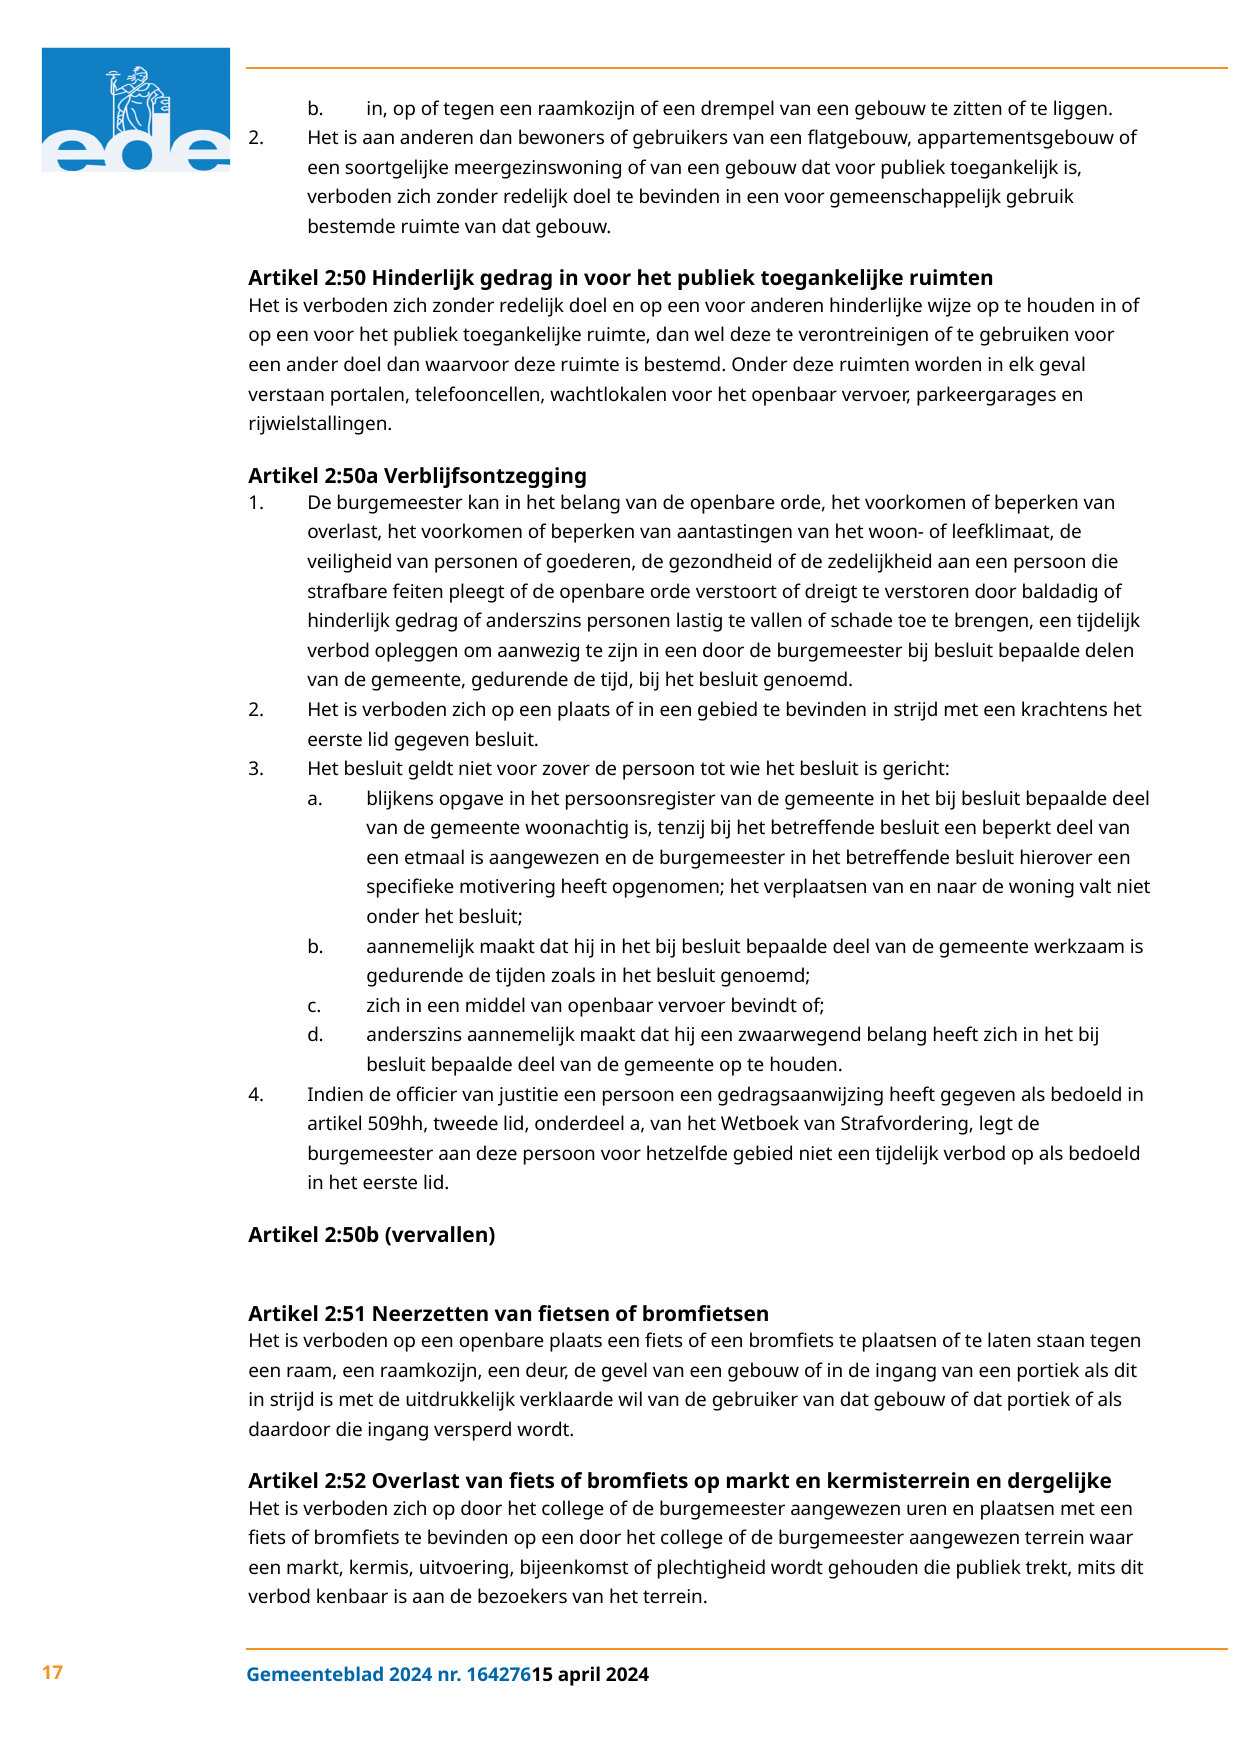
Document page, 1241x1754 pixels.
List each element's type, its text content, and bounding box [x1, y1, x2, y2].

text Het is verboden zich op door het college of de burgemeester aangewezen uren en plaatsen met een fiets of bromfiets te bevinden op een door het college of de burgemeester aangewezen terrein waar een markt, kermis, uitvoering, bijeenkomst of plechtigheid wordt gehouden die publiek trekt, mits dit verbod kenbaar is aan de bezoekers van het terrein. [248, 1495, 1152, 1609]
text Het is verboden zich zonder redelijk doel en op een voor anderen hinderlijke wijze op te houden in of op een voor het publiek toegankelijke ruimte, dan wel deze te verontreinigen of te gebruiken voor een ander doel dan waarvoor deze ruimte is bestemd. Onder deze ruimten worden in elk geval verstaan portalen, telefooncellen, wachtlokalen voor het openbaar vervoer, parkeergarages en rijwielstallingen. [248, 292, 1152, 436]
picture [41, 47, 231, 172]
list Het is aan anderen dan bewoners of gebruikers van een flatgebouw, appartementsgebouw of een soortgelijke meergezinswoning of van een gebouw dat voor publiek toegankelijk is, verboden zich zonder redelijk doel te bevinden in een voor gemeenschappelijk gebruik bestemde ruimte van dat gebouw. [248, 124, 1152, 239]
list blijkens opgave in het persoonsregister van de gemeente in het bij besluit bepaalde deel van de gemeente woonachtig is, tenzij bij het betreffende besluit een beperkt deel van een etmaal is aangewezen en de burgemeester in het betreffende besluit hierover een specifieke motivering heeft opgenomen; het verplaatsen van en naar de woning valt niet onder het besluit; [307, 785, 1152, 929]
list in, op of tegen een raamkozijn of een drempel van een gebouw te zitten of te liggen. [307, 95, 1152, 121]
list Het is verboden zich op een plaats of in een gebied te bevinden in strijd met een krachtens het eerste lid gegeven besluit. [248, 696, 1152, 752]
list zich in een middel van openbaar vervoer bevindt of; [307, 992, 1152, 1018]
list De burgemeester kan in het belang van de openbare orde, het voorkomen of beperken van overlast, het voorkomen of beperken van aantastingen van het woon- of leefklimaat, de veiligheid van personen of goederen, de gezondheid of de zedelijkheid aan een persoon die strafbare feiten pleegt of de openbare orde verstoort of dreigt te verstoren door baldadig of hinderlijk gedrag of anderszins personen lastig te vallen of schade toe te brengen, een tijdelijk verbod opleggen om aanwezig te zijn in een door de burgemeester bij besluit bepaalde delen van de gemeente, gedurende de tijd, bij het besluit genoemd. [248, 489, 1152, 692]
list anderszins aannemelijk maakt dat hij een zwaarwegend belang heeft zich in het bij besluit bepaalde deel van de gemeente op te houden. [307, 1022, 1152, 1077]
text Artikel 2:51 Neerzetten van fietsen of bromfietsen [248, 1299, 1152, 1327]
text Artikel 2:50b (vervallen) [248, 1220, 1152, 1248]
text Artikel 2:52 Overlast van fiets of bromfiets op markt en kermisterrein en dergelijke [248, 1466, 1152, 1495]
list aannemelijk maakt dat hij in het bij besluit bepaalde deel van de gemeente werkzaam is gedurende de tijden zoals in het besluit genoemd; [307, 933, 1152, 988]
text Artikel 2:50 Hinderlijk gedrag in voor het publiek toegankelijke ruimten [248, 263, 1152, 292]
list Indien de officier van justitie een persoon een gedragsaanwijzing heeft gegeven als bedoeld in artikel 509hh, tweede lid, onderdeel a, van het Wetboek van Strafvordering, legt de burgemeester aan deze persoon voor hetzelfde gebied niet een tijdelijk verbod op als bedoeld in het eerste lid. [248, 1081, 1152, 1195]
text Het is verboden op een openbare plaats een fiets of een bromfiets te plaatsen of te laten staan tegen een raam, een raamkozijn, een deur, de gevel van een gebouw of in de ingang van een portiek als dit in strijd is met de uitdrukkelijk verklaarde wil van de gebruiker van dat gebouw of dat portiek of als daardoor die ingang versperd wordt. [248, 1327, 1152, 1442]
text Artikel 2:50a Verblijfsontzegging [248, 461, 1152, 489]
list Het besluit geldt niet voor zover de persoon tot wie het besluit is gericht: [248, 755, 1152, 781]
